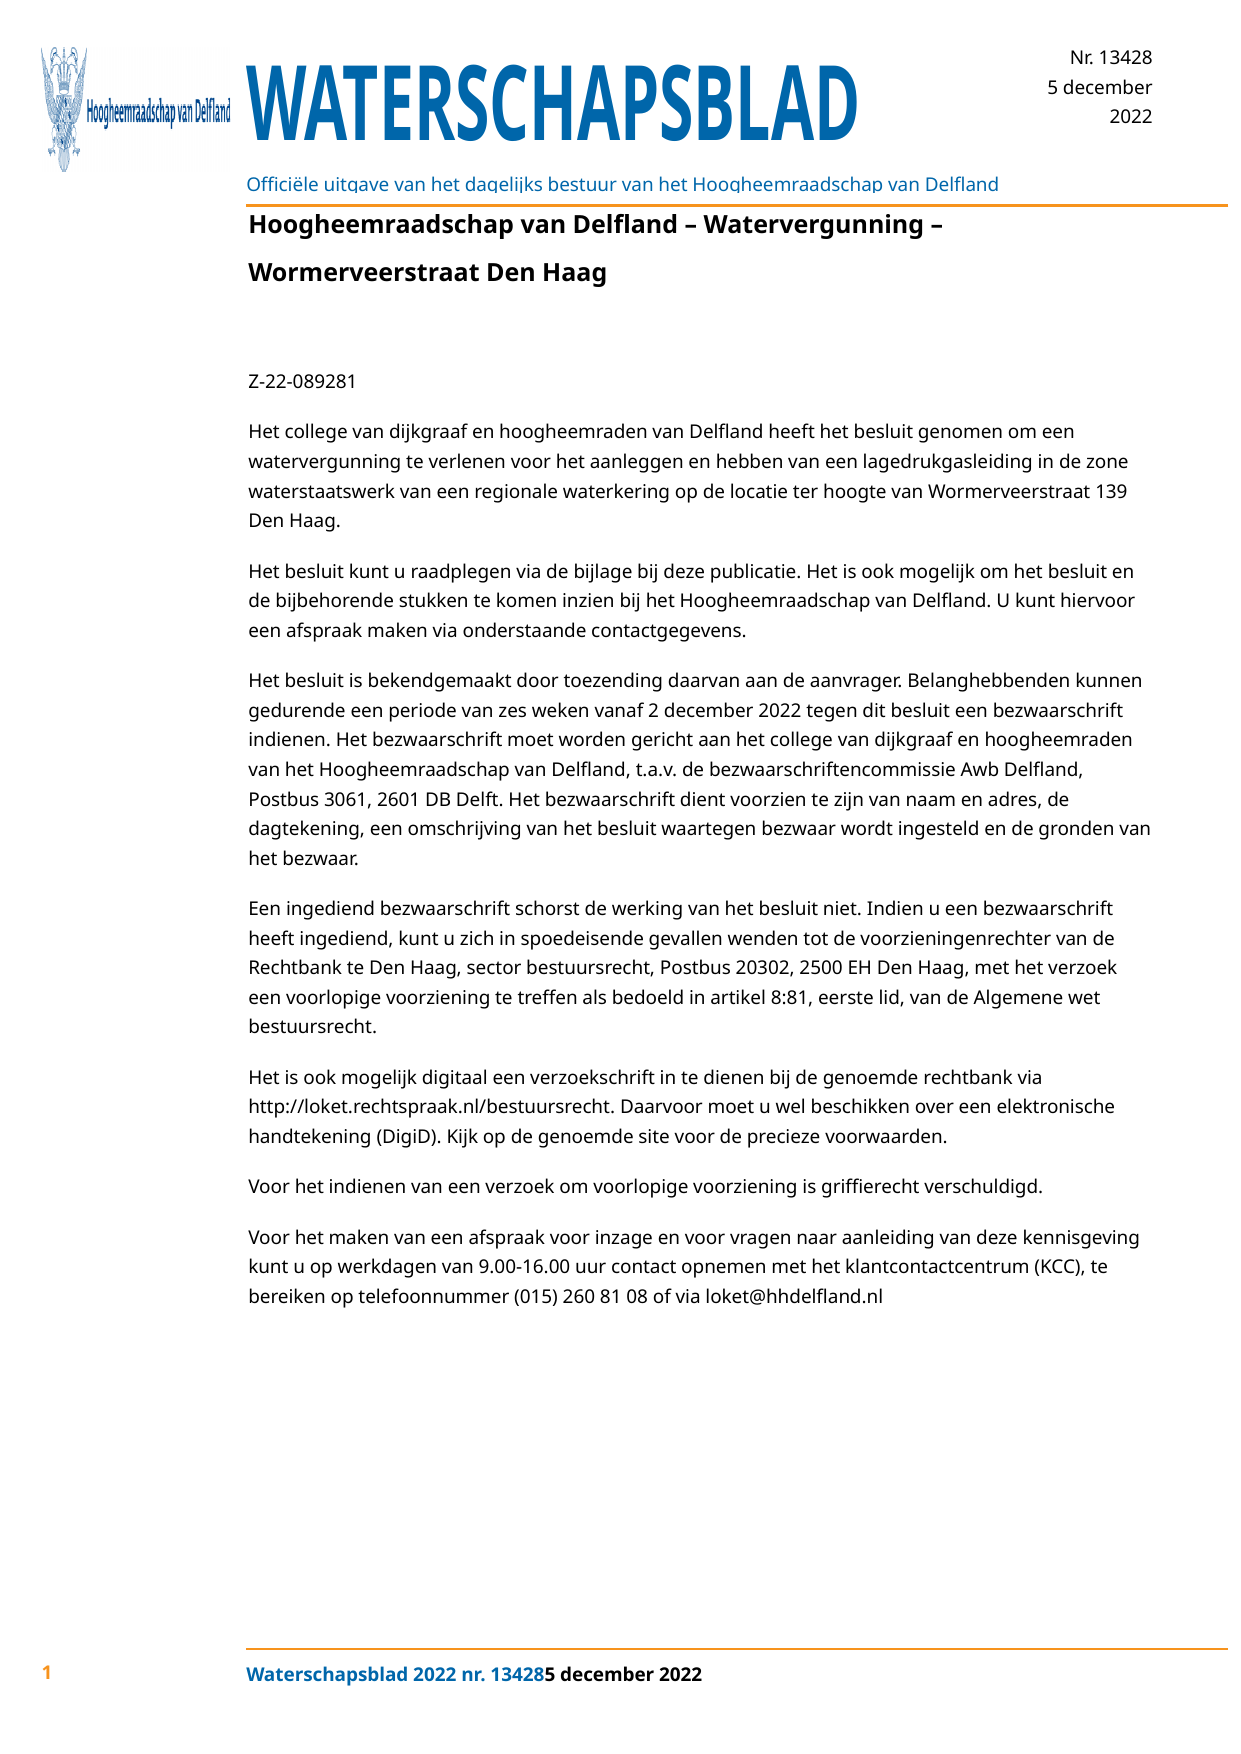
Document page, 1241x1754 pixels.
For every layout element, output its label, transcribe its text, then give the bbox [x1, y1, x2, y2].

text Het besluit kunt u raadplegen via de bijlage bij deze publicatie. Het is ook mogelijk om het besluit en de bijbehorende stukken te komen inzien bij het Hoogheemraadschap van Delfland. U kunt hiervoor een afspraak maken via onderstaande contactgegevens. [248, 558, 1152, 643]
text Het is ook mogelijk digitaal een verzoekschrift in te dienen bij de genoemde rechtbank via http://loket.rechtspraak.nl/bestuursrecht. Daarvoor moet u wel beschikken over een elektronische handtekening (DigiD). Kijk op de genoemde site voor de precieze voorwaarden. [248, 1064, 1152, 1149]
text Z-22-089281 [248, 368, 1152, 394]
text Het college van dijkgraaf en hoogheemraden van Delfland heeft het besluit genomen om een watervergunning te verlenen voor het aanleggen en hebben van een lagedrukgasleiding in de zone waterstaatswerk van een regionale waterkering op de locatie ter hoogte van Wormerveerstraat 139 Den Haag. [248, 419, 1152, 533]
text Een ingediend bezwaarschrift schorst de werking van het besluit niet. Indien u een bezwaarschrift heeft ingediend, kunt u zich in spoedeisende gevallen wenden tot de voorzieningenrechter van de Rechtbank te Den Haag, sector bestuursrecht, Postbus 20302, 2500 EH Den Haag, met het verzoek een voorlopige voorziening te treffen als bedoeld in artikel 8:81, eerste lid, van de Algemene wet bestuursrecht. [248, 895, 1152, 1039]
text Hoogheemraadschap van Delfland – Watervergunning – Wormerveerstraat Den Haag [248, 207, 1152, 288]
text Voor het maken van een afspraak voor inzage en voor vragen naar aanleiding van deze kennisgeving kunt u op werkdagen van 9.00-16.00 uur contact opnemen met het klantcontactcentrum (KCC), te bereiken op telefoonnummer (015) 260 81 08 of via loket@hhdelfland.nl [248, 1224, 1152, 1309]
text Voor het indienen van een verzoek om voorlopige voorziening is griffierecht verschuldigd. [248, 1174, 1152, 1199]
picture [41, 47, 231, 172]
text Het besluit is bekendgemaakt door toezending daarvan aan de aanvrager. Belanghebbenden kunnen gedurende een periode van zes weken vanaf 2 december 2022 tegen dit besluit een bezwaarschrift indienen. Het bezwaarschrift moet worden gericht aan het college van dijkgraaf en hoogheemraden van het Hoogheemraadschap van Delfland, t.a.v. de bezwaarschriftencommissie Awb Delfland, Postbus 3061, 2601 DB Delft. Het bezwaarschrift dient voorzien te zijn van naam en adres, de dagtekening, een omschrijving van het besluit waartegen bezwaar wordt ingesteld en de gronden van het bezwaar. [248, 667, 1152, 871]
